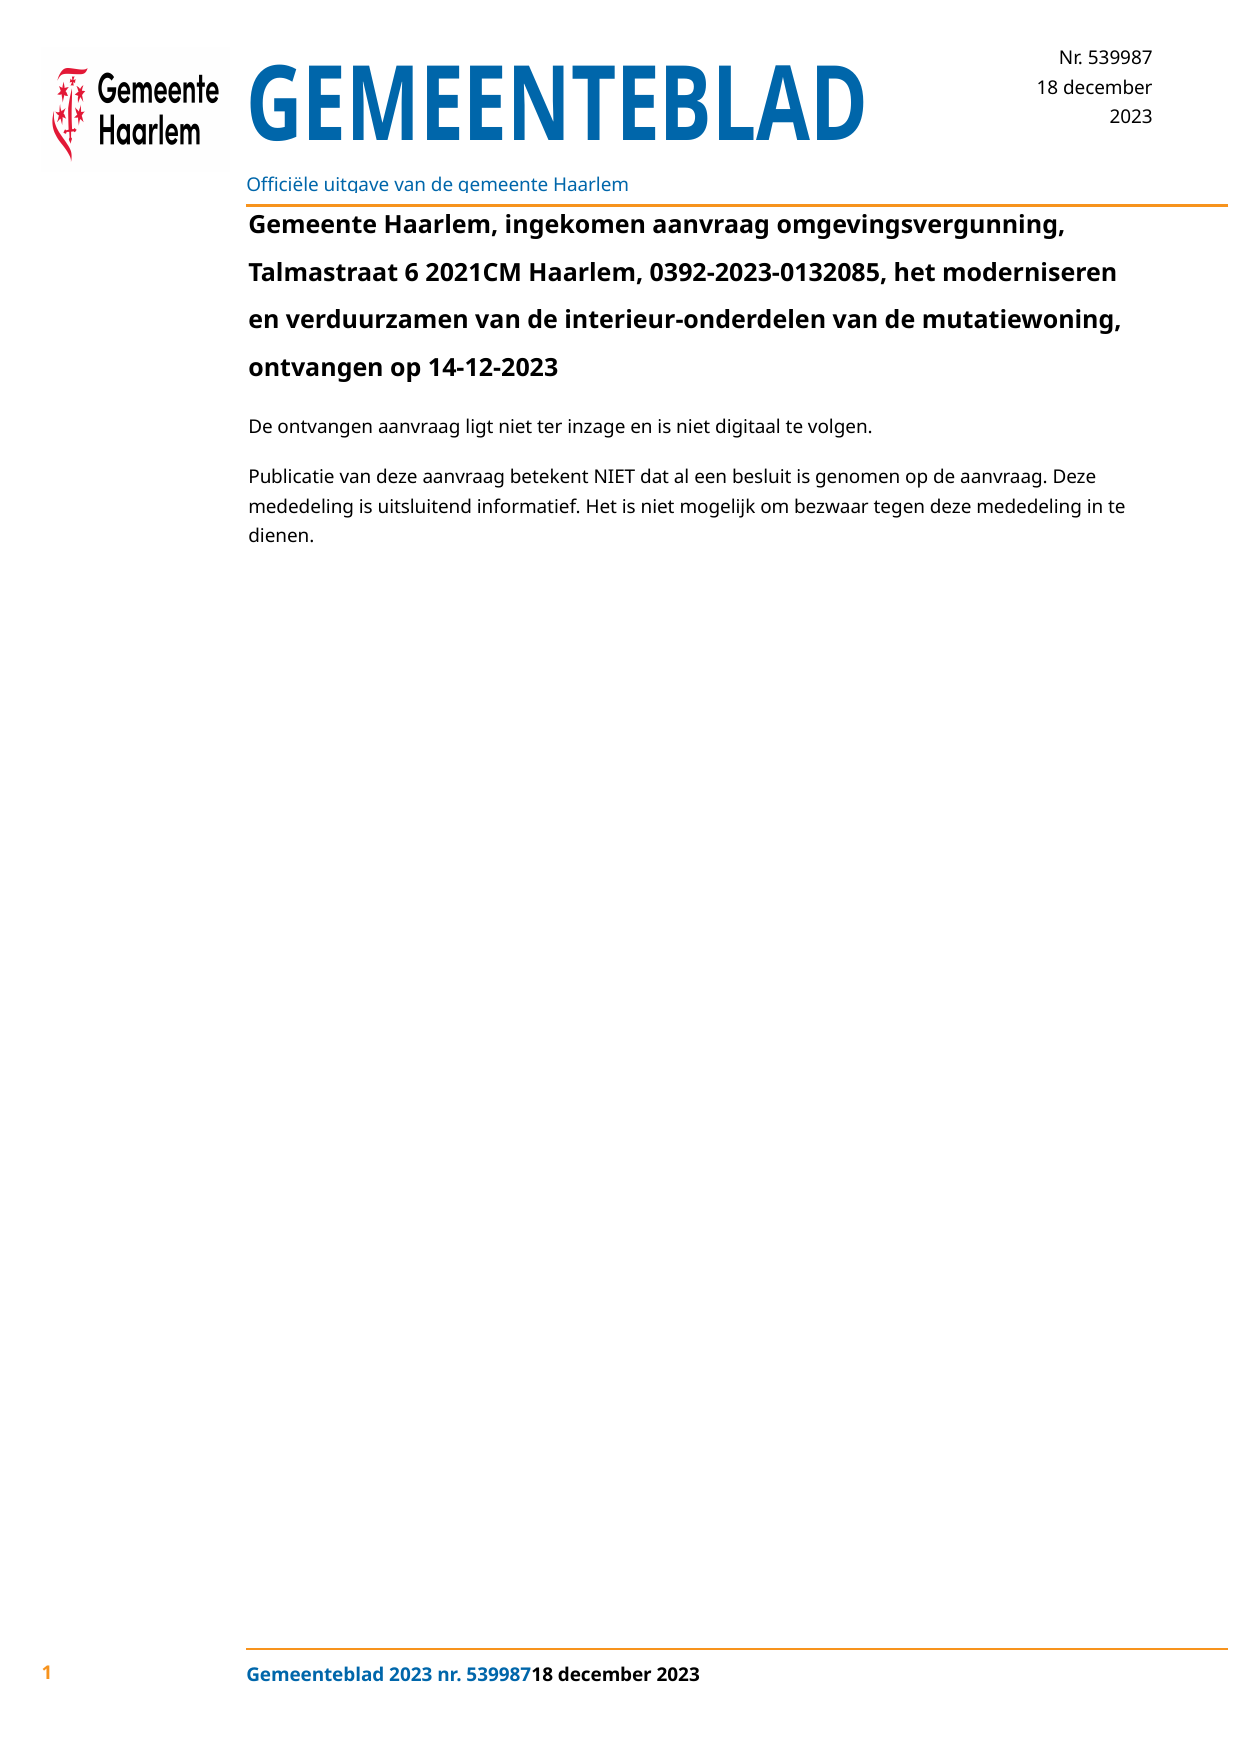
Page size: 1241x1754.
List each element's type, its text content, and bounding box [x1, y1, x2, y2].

text Publicatie van deze aanvraag betekent NIET dat al een besluit is genomen op de aanvraag. Deze mededeling is uitsluitend informatief. Het is niet mogelijk om bezwaar tegen deze mededeling in te dienen. [248, 463, 1152, 548]
text De ontvangen aanvraag ligt niet ter inzage en is niet digitaal te volgen. [248, 413, 1152, 439]
text Gemeente Haarlem, ingekomen aanvraag omgevingsvergunning, Talmastraat 6 2021CM Haarlem, 0392-2023-0132085, het moderniseren en verduurzamen van de interieur-onderdelen van de mutatiewoning, ontvangen op 14-12-2023 [248, 207, 1152, 384]
picture [41, 47, 231, 172]
